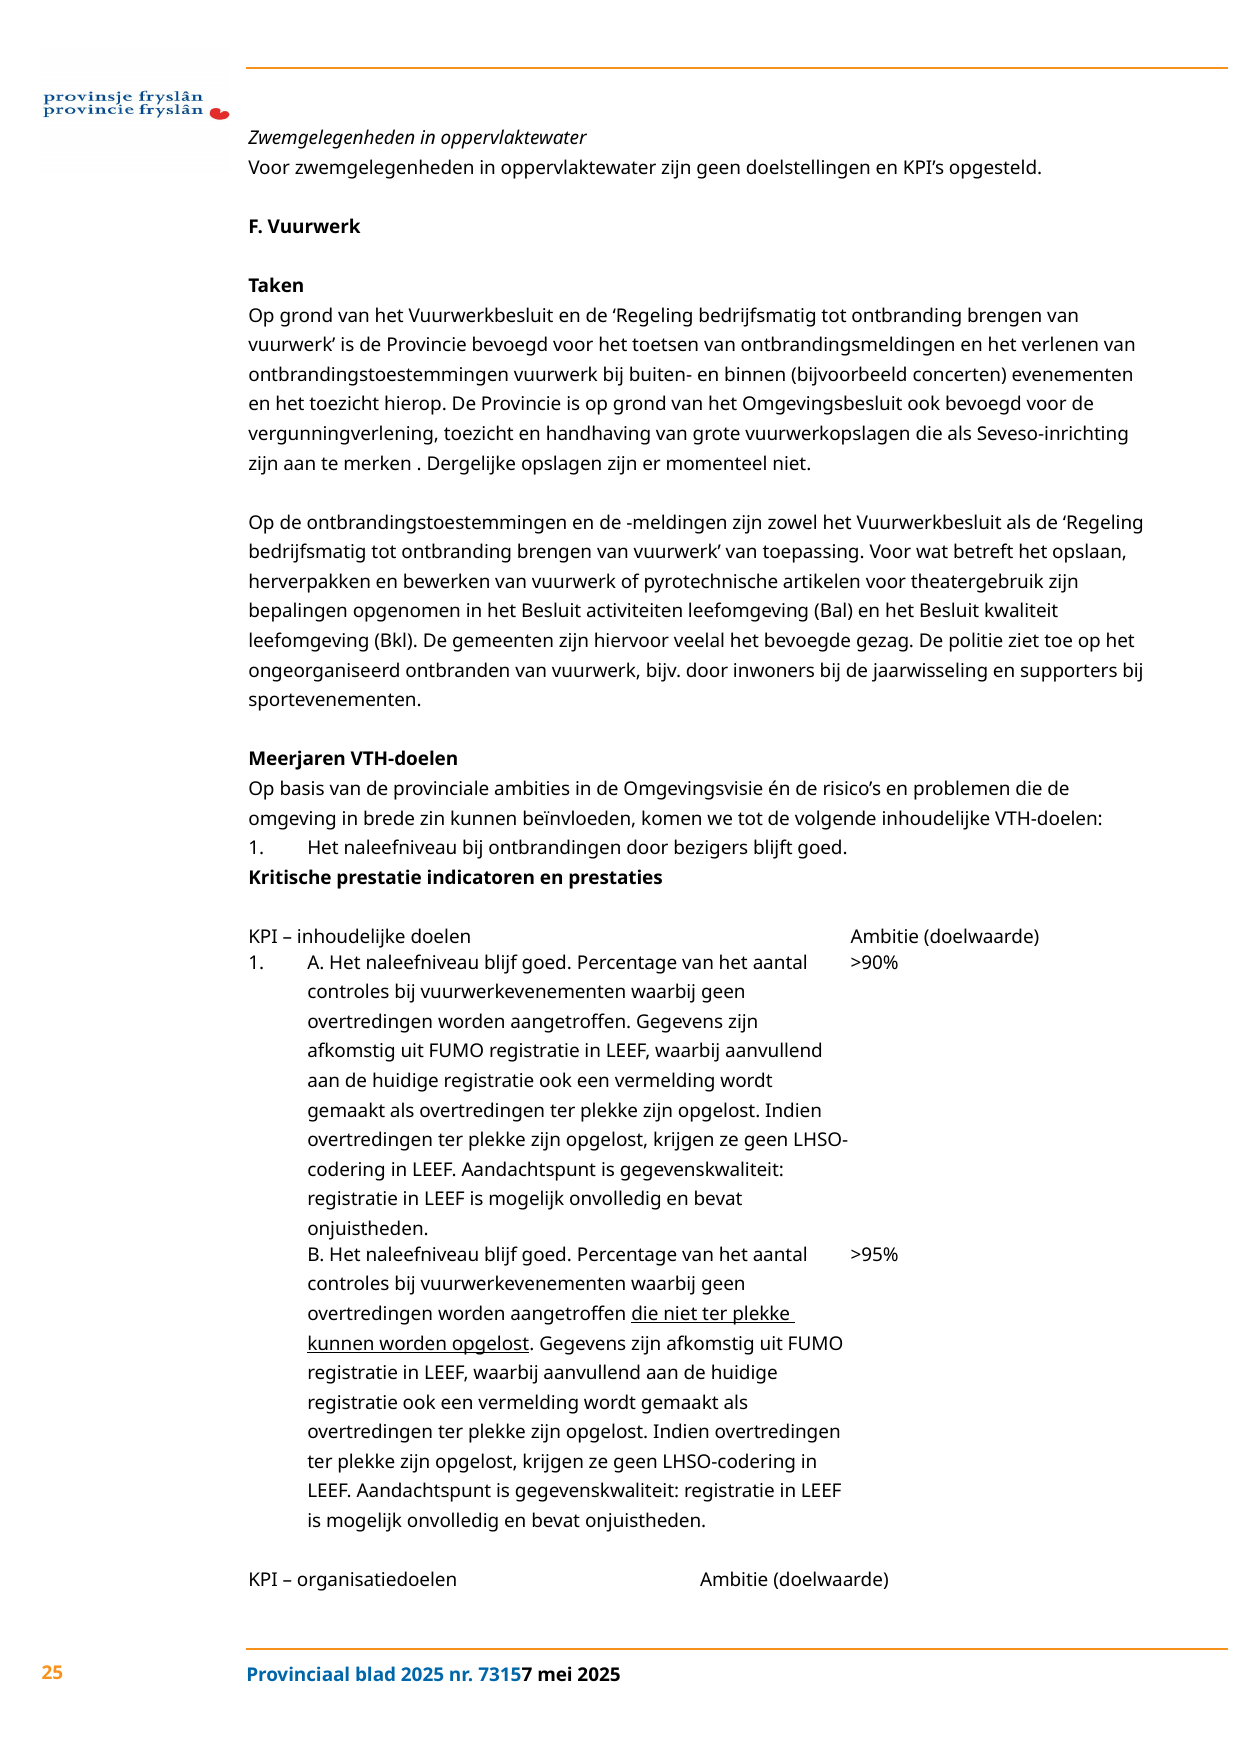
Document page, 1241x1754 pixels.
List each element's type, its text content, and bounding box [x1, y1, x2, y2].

table_cell A. Het naleefniveau blijf goed. Percentage van het aantal controles bij vuurwerkevenementen waarbij geen overtredingen worden aangetroffen. Gegevens zijn afkomstig uit FUMO registratie in LEEF, waarbij aanvullend aan de huidige registratie ook een vermelding wordt gemaakt als overtredingen ter plekke zijn opgelost. Indien overtredingen ter plekke zijn opgelost, krijgen ze geen LHSO-codering in LEEF. Aandachtspunt is gegevenskwaliteit: registratie in LEEF is mogelijk onvolledig en bevat onjuistheden. [248, 949, 850, 1241]
table_cell >90% [850, 949, 1152, 1241]
text Kritische prestatie indicatoren en prestaties [248, 864, 1152, 890]
table_header Ambitie (doelwaarde) [700, 1566, 1152, 1592]
text Meerjaren VTH-doelen [248, 746, 1152, 771]
text Zwemgelegenheden in oppervlaktewater [248, 124, 1152, 150]
text F. Vuurwerk [248, 213, 1152, 239]
list Het naleefniveau bij ontbrandingen door bezigers blijft goed. [248, 834, 1152, 860]
table_header KPI – inhoudelijke doelen [248, 923, 850, 949]
table_cell B. Het naleefniveau blijf goed. Percentage van het aantal controles bij vuurwerkevenementen waarbij geen overtredingen worden aangetroffen die niet ter plekke kunnen worden opgelost. Gegevens zijn afkomstig uit FUMO registratie in LEEF, waarbij aanvullend aan de huidige registratie ook een vermelding wordt gemaakt als overtredingen ter plekke zijn opgelost. Indien overtredingen ter plekke zijn opgelost, krijgen ze geen LHSO-codering in LEEF. Aandachtspunt is gegevenskwaliteit: registratie in LEEF is mogelijk onvolledig en bevat onjuistheden. [248, 1241, 850, 1533]
text Voor zwemgelegenheden in oppervlaktewater zijn geen doelstellingen en KPI’s opgesteld. [248, 154, 1152, 180]
text Op de ontbrandingstoestemmingen en de -meldingen zijn zowel het Vuurwerkbesluit als de ‘Regeling bedrijfsmatig tot ontbranding brengen van vuurwerk’ van toepassing. Voor wat betreft het opslaan, herverpakken en bewerken van vuurwerk of pyrotechnische artikelen voor theatergebruik zijn bepalingen opgenomen in het Besluit activiteiten leefomgeving (Bal) en het Besluit kwaliteit leefomgeving (Bkl). De gemeenten zijn hiervoor veelal het bevoegde gezag. De politie ziet toe op het ongeorganiseerd ontbranden van vuurwerk, bijv. door inwoners bij de jaarwisseling en supporters bij sportevenementen. [248, 509, 1152, 712]
picture [41, 47, 231, 172]
table_header KPI – organisatiedoelen [248, 1566, 700, 1592]
table_header Ambitie (doelwaarde) [850, 923, 1152, 949]
text Op basis van de provinciale ambities in de Omgevingsvisie én de risico’s en problemen die de omgeving in brede zin kunnen beïnvloeden, komen we tot de volgende inhoudelijke VTH-doelen: [248, 775, 1152, 831]
text Op grond van het Vuurwerkbesluit en de ‘Regeling bedrijfsmatig tot ontbranding brengen van vuurwerk’ is de Provincie bevoegd voor het toetsen van ontbrandingsmeldingen en het verlenen van ontbrandingstoestemmingen vuurwerk bij buiten- en binnen (bijvoorbeeld concerten) evenementen en het toezicht hierop. De Provincie is op grond van het Omgevingsbesluit ook bevoegd voor de vergunningverlening, toezicht en handhaving van grote vuurwerkopslagen die als Seveso-inrichting zijn aan te merken . Dergelijke opslagen zijn er momenteel niet. [248, 302, 1152, 476]
table_cell >95% [850, 1241, 1152, 1533]
text Taken [248, 272, 1152, 298]
